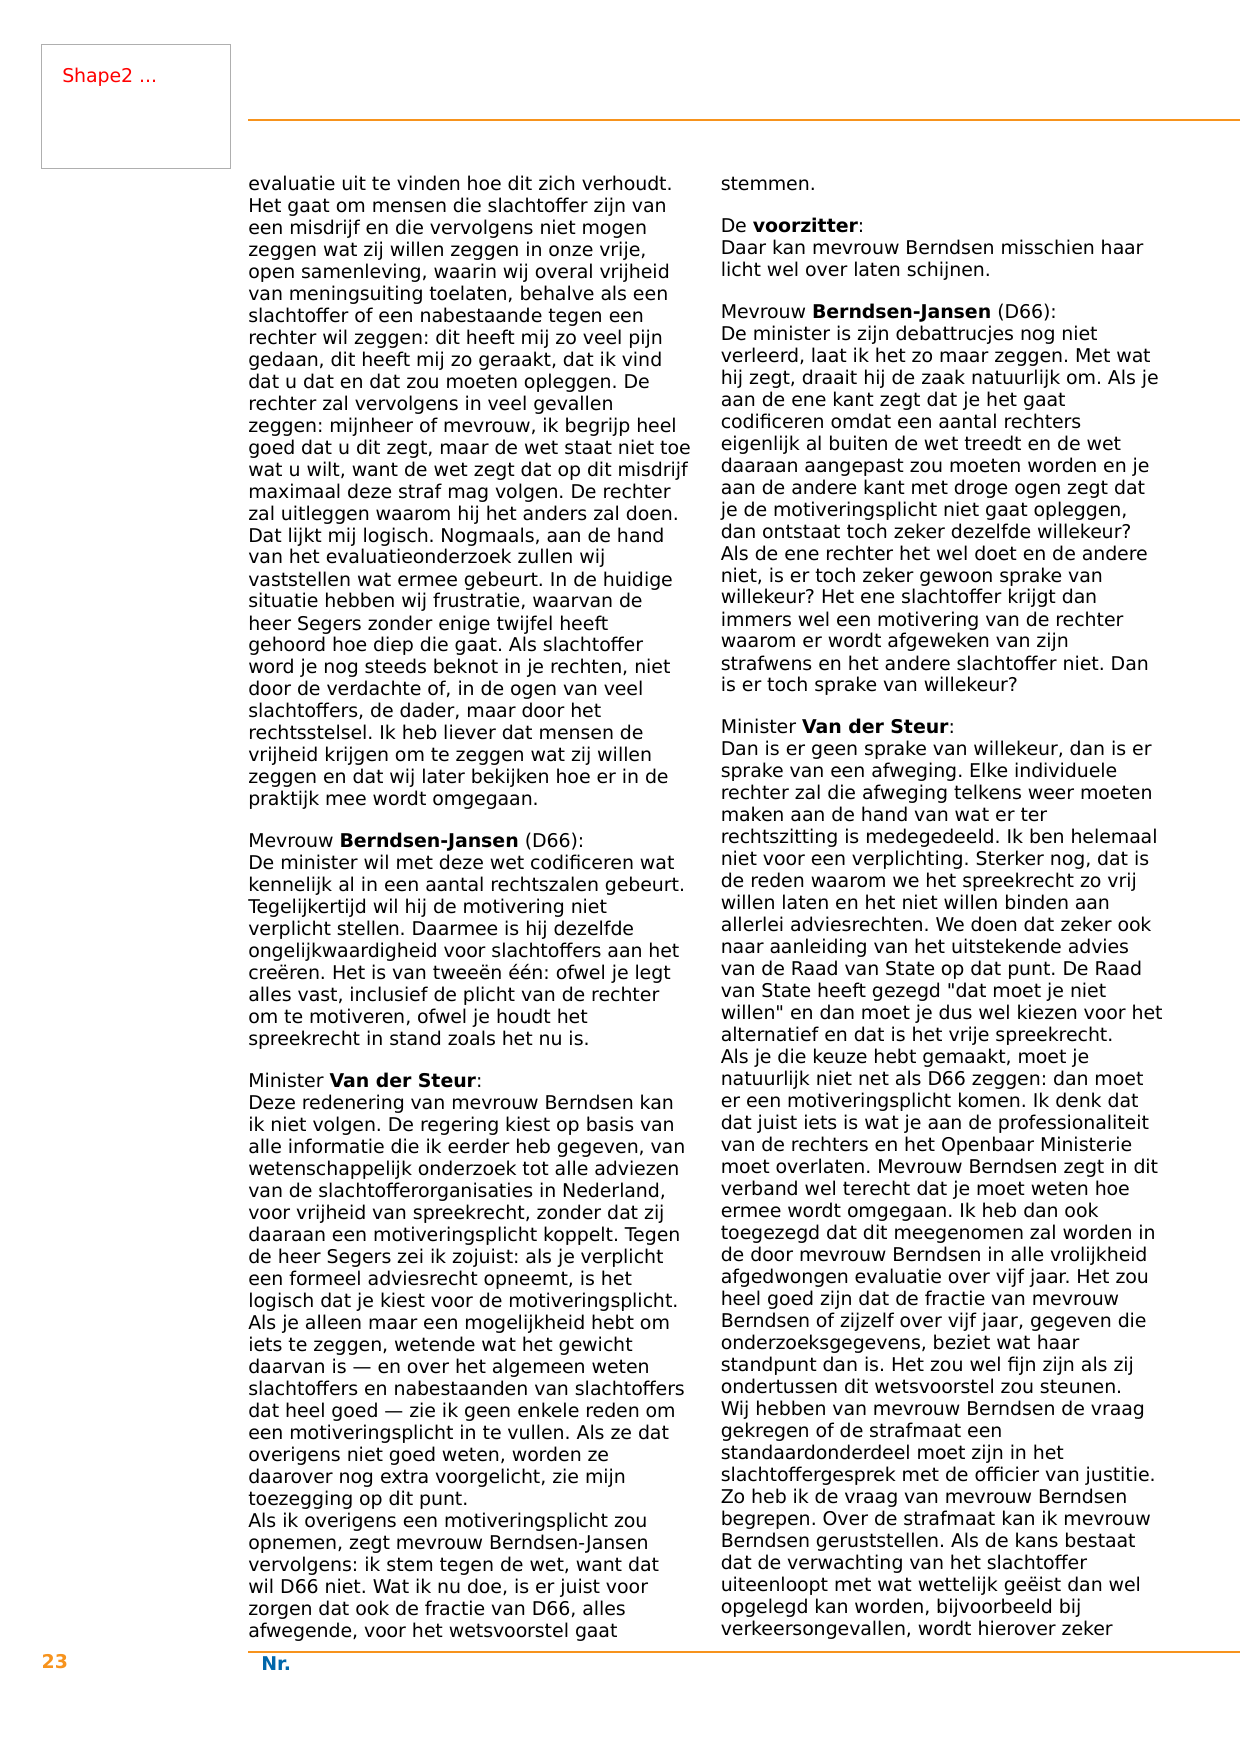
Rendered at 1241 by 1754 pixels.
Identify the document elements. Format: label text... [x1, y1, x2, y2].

text Minister Van der Steur: [721, 716, 1163, 738]
text Wij hebben van mevrouw Berndsen de vraag gekregen of de strafmaat een standaardonderdeel moet zijn in het slachtoffergesprek met de officier van justitie. Zo heb ik de vraag van mevrouw Berndsen begrepen. Over de strafmaat kan ik mevrouw Berndsen geruststellen. Als de kans bestaat dat de verwachting van het slachtoffer uiteenloopt met wat wettelijk geëist dan wel opgelegd kan worden, bijvoorbeeld bij verkeersongevallen, wordt hierover zeker [721, 1398, 1163, 1639]
text Mevrouw Berndsen-Jansen (D66): [248, 830, 691, 852]
text Minister Van der Steur: [248, 1070, 691, 1092]
text De minister is zijn debattrucjes nog niet verleerd, laat ik het zo maar zeggen. Met wat hij zegt, draait hij de zaak natuurlijk om. Als je aan de ene kant zegt dat je het gaat codificeren omdat een aantal rechters eigenlijk al buiten de wet treedt en de wet daaraan aangepast zou moeten worden en je aan de andere kant met droge ogen zegt dat je de motiveringsplicht niet gaat opleggen, dan ontstaat toch zeker dezelfde willekeur? Als de ene rechter het wel doet en de andere niet, is er toch zeker gewoon sprake van willekeur? Het ene slachtoffer krijgt dan immers wel een motivering van de rechter waarom er wordt afgeweken van zijn strafwens en het andere slachtoffer niet. Dan is er toch sprake van willekeur? [721, 323, 1163, 696]
text De voorzitter: [721, 215, 1163, 237]
text De minister wil met deze wet codificeren wat kennelijk al in een aantal rechtszalen gebeurt. Tegelijkertijd wil hij de motivering niet verplicht stellen. Daarmee is hij dezelfde ongelijkwaardigheid voor slachtoffers aan het creëren. Het is van tweeën één: ofwel je legt alles vast, inclusief de plicht van de rechter om te motiveren, ofwel je houdt het spreekrecht in stand zoals het nu is. [248, 852, 691, 1050]
text Mevrouw Berndsen-Jansen (D66): [721, 301, 1163, 323]
text Dan is er geen sprake van willekeur, dan is er sprake van een afweging. Elke individuele rechter zal die afweging telkens weer moeten maken aan de hand van wat er ter rechtszitting is medegedeeld. Ik ben helemaal niet voor een verplichting. Sterker nog, dat is de reden waarom we het spreekrecht zo vrij willen laten en het niet willen binden aan allerlei adviesrechten. We doen dat zeker ook naar aanleiding van het uitstekende advies van de Raad van State op dat punt. De Raad van State heeft gezegd "dat moet je niet willen" en dan moet je dus wel kiezen voor het alternatief en dat is het vrije spreekrecht. [721, 738, 1163, 1046]
text Deze redenering van mevrouw Berndsen kan ik niet volgen. De regering kiest op basis van alle informatie die ik eerder heb gegeven, van wetenschappelijk onderzoek tot alle adviezen van de slachtofferorganisaties in Nederland, voor vrijheid van spreekrecht, zonder dat zij daaraan een motiveringsplicht koppelt. Tegen de heer Segers zei ik zojuist: als je verplicht een formeel adviesrecht opneemt, is het logisch dat je kiest voor de motiveringsplicht. Als je alleen maar een mogelijkheid hebt om iets te zeggen, wetende wat het gewicht daarvan is — en over het algemeen weten slachtoffers en nabestaanden van slachtoffers dat heel goed — zie ik geen enkele reden om een motiveringsplicht in te vullen. Als ze dat overigens niet goed weten, worden ze daarover nog extra voorgelicht, zie mijn toezegging op dit punt. [248, 1092, 691, 1509]
text evaluatie uit te vinden hoe dit zich verhoudt. Het gaat om mensen die slachtoffer zijn van een misdrijf en die vervolgens niet mogen zeggen wat zij willen zeggen in onze vrije, open samenleving, waarin wij overal vrijheid van meningsuiting toelaten, behalve als een slachtoffer of een nabestaande tegen een rechter wil zeggen: dit heeft mij zo veel pijn gedaan, dit heeft mij zo geraakt, dat ik vind dat u dat en dat zou moeten opleggen. De rechter zal vervolgens in veel gevallen zeggen: mijnheer of mevrouw, ik begrijp heel goed dat u dit zegt, maar de wet staat niet toe wat u wilt, want de wet zegt dat op dit misdrijf maximaal deze straf mag volgen. De rechter zal uitleggen waarom hij het anders zal doen. Dat lijkt mij logisch. Nogmaals, aan de hand van het evaluatieonderzoek zullen wij vaststellen wat ermee gebeurt. In de huidige situatie hebben wij frustratie, waarvan de heer Segers zonder enige twijfel heeft gehoord hoe diep die gaat. Als slachtoffer word je nog steeds beknot in je rechten, niet door de verdachte of, in de ogen van veel slachtoffers, de dader, maar door het rechtsstelsel. Ik heb liever dat mensen de vrijheid krijgen om te zeggen wat zij willen zeggen en dat wij later bekijken hoe er in de praktijk mee wordt omgegaan. [248, 173, 691, 810]
text stemmen. [721, 173, 1163, 195]
text Daar kan mevrouw Berndsen misschien haar licht wel over laten schijnen. [721, 237, 1163, 281]
text Als ik overigens een motiveringsplicht zou opnemen, zegt mevrouw Berndsen-Jansen vervolgens: ik stem tegen de wet, want dat wil D66 niet. Wat ik nu doe, is er juist voor zorgen dat ook de fractie van D66, alles afwegende, voor het wetsvoorstel gaat [248, 1509, 691, 1641]
text Als je die keuze hebt gemaakt, moet je natuurlijk niet net als D66 zeggen: dan moet er een motiveringsplicht komen. Ik denk dat dat juist iets is wat je aan de professionaliteit van de rechters en het Openbaar Ministerie moet overlaten. Mevrouw Berndsen zegt in dit verband wel terecht dat je moet weten hoe ermee wordt omgegaan. Ik heb dan ook toegezegd dat dit meegenomen zal worden in de door mevrouw Berndsen in alle vrolijkheid afgedwongen evaluatie over vijf jaar. Het zou heel goed zijn dat de fractie van mevrouw Berndsen of zijzelf over vijf jaar, gegeven die onderzoeksgegevens, beziet wat haar standpunt dan is. Het zou wel fijn zijn als zij ondertussen dit wetsvoorstel zou steunen. [721, 1046, 1163, 1398]
